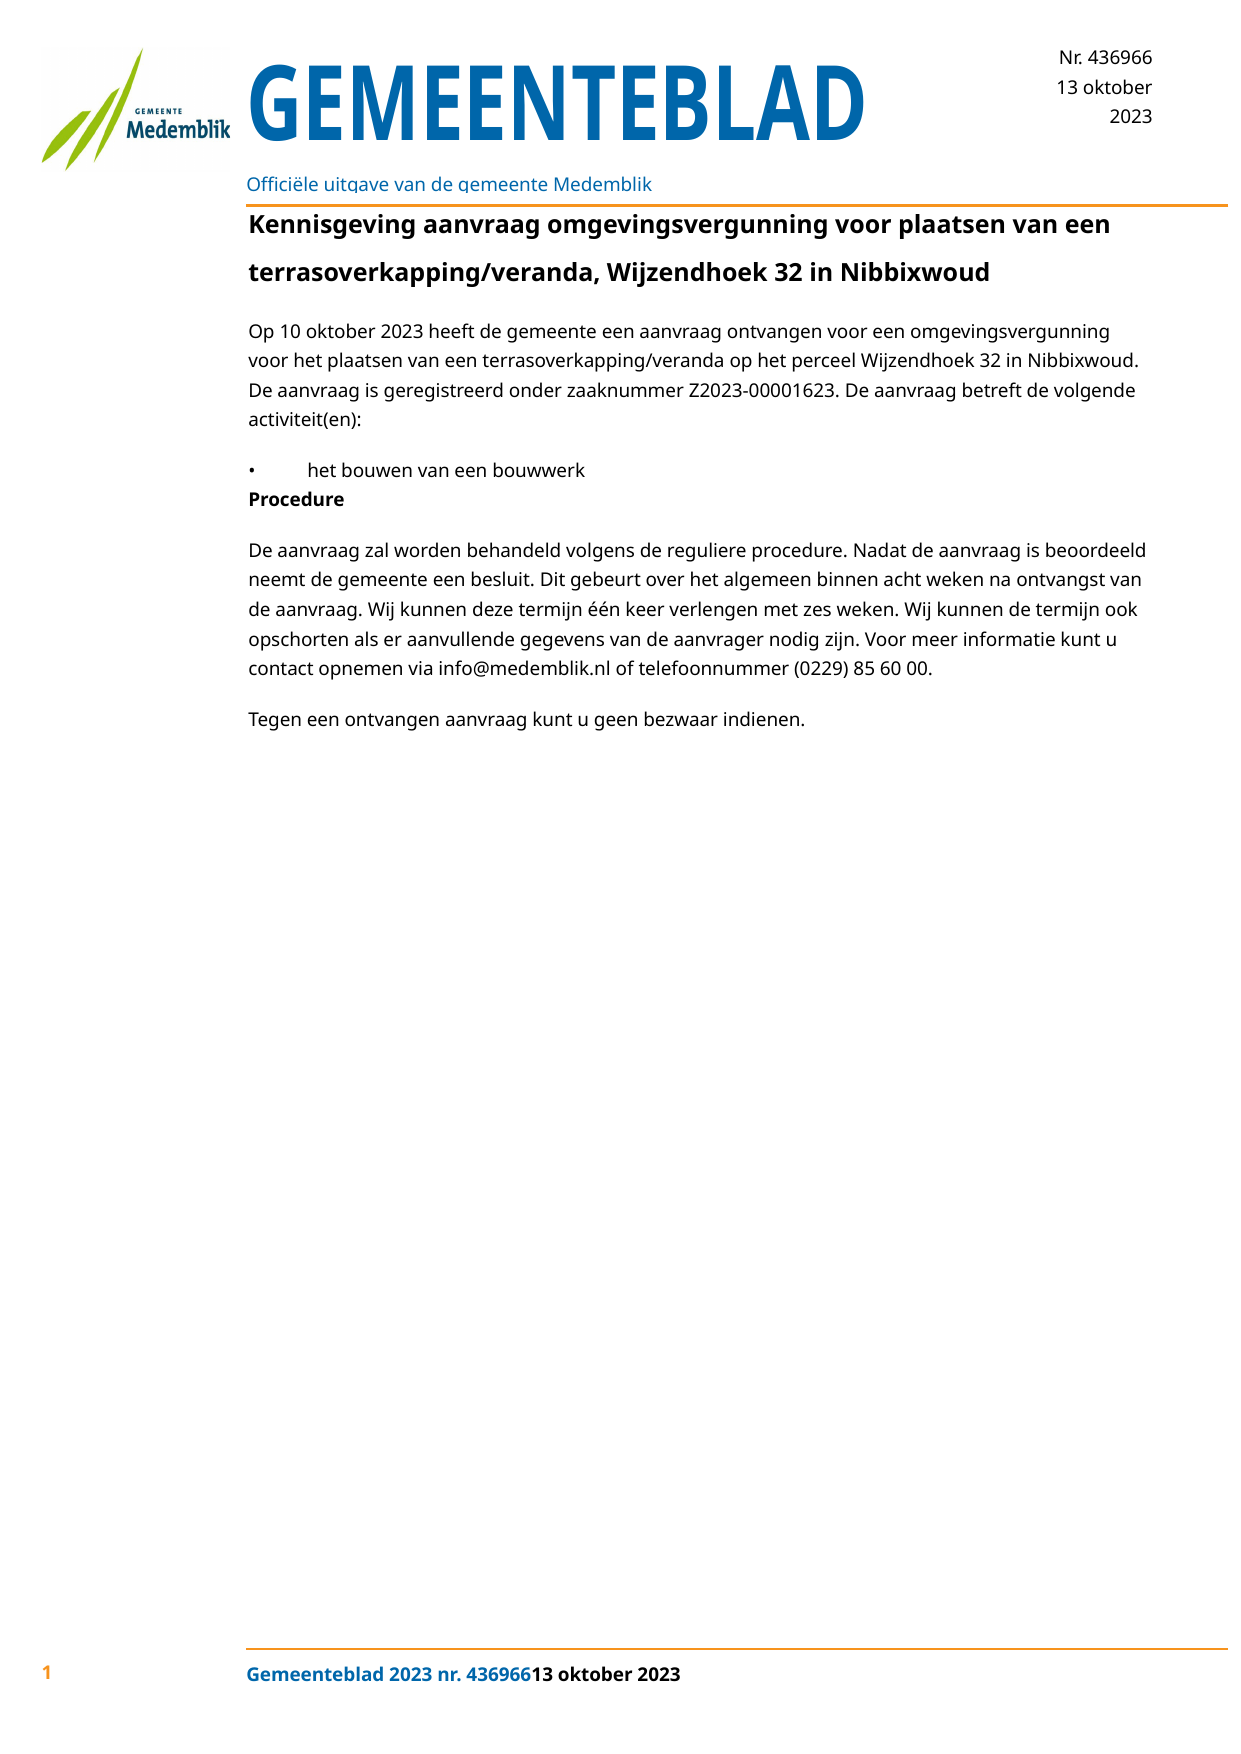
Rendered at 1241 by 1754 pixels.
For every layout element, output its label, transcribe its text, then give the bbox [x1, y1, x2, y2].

picture [41, 47, 231, 172]
list het bouwen van een bouwwerk [248, 457, 1152, 483]
text De aanvraag zal worden behandeld volgens de reguliere procedure. Nadat de aanvraag is beoordeeld neemt de gemeente een besluit. Dit gebeurt over het algemeen binnen acht weken na ontvangst van de aanvraag. Wij kunnen deze termijn één keer verlengen met zes weken. Wij kunnen de termijn ook opschorten als er aanvullende gegevens van de aanvrager nodig zijn. Voor meer informatie kunt u contact opnemen via info@medemblik.nl of telefoonnummer (0229) 85 60 00. [248, 537, 1152, 681]
text Tegen een ontvangen aanvraag kunt u geen bezwaar indienen. [248, 706, 1152, 732]
text Procedure [248, 487, 1152, 512]
text Kennisgeving aanvraag omgevingsvergunning voor plaatsen van een terrasoverkapping/veranda, Wijzendhoek 32 in Nibbixwoud [248, 207, 1152, 288]
text Op 10 oktober 2023 heeft de gemeente een aanvraag ontvangen voor een omgevingsvergunning voor het plaatsen van een terrasoverkapping/veranda op het perceel Wijzendhoek 32 in Nibbixwoud. De aanvraag is geregistreerd onder zaaknummer Z2023-00001623. De aanvraag betreft de volgende activiteit(en): [248, 318, 1152, 432]
